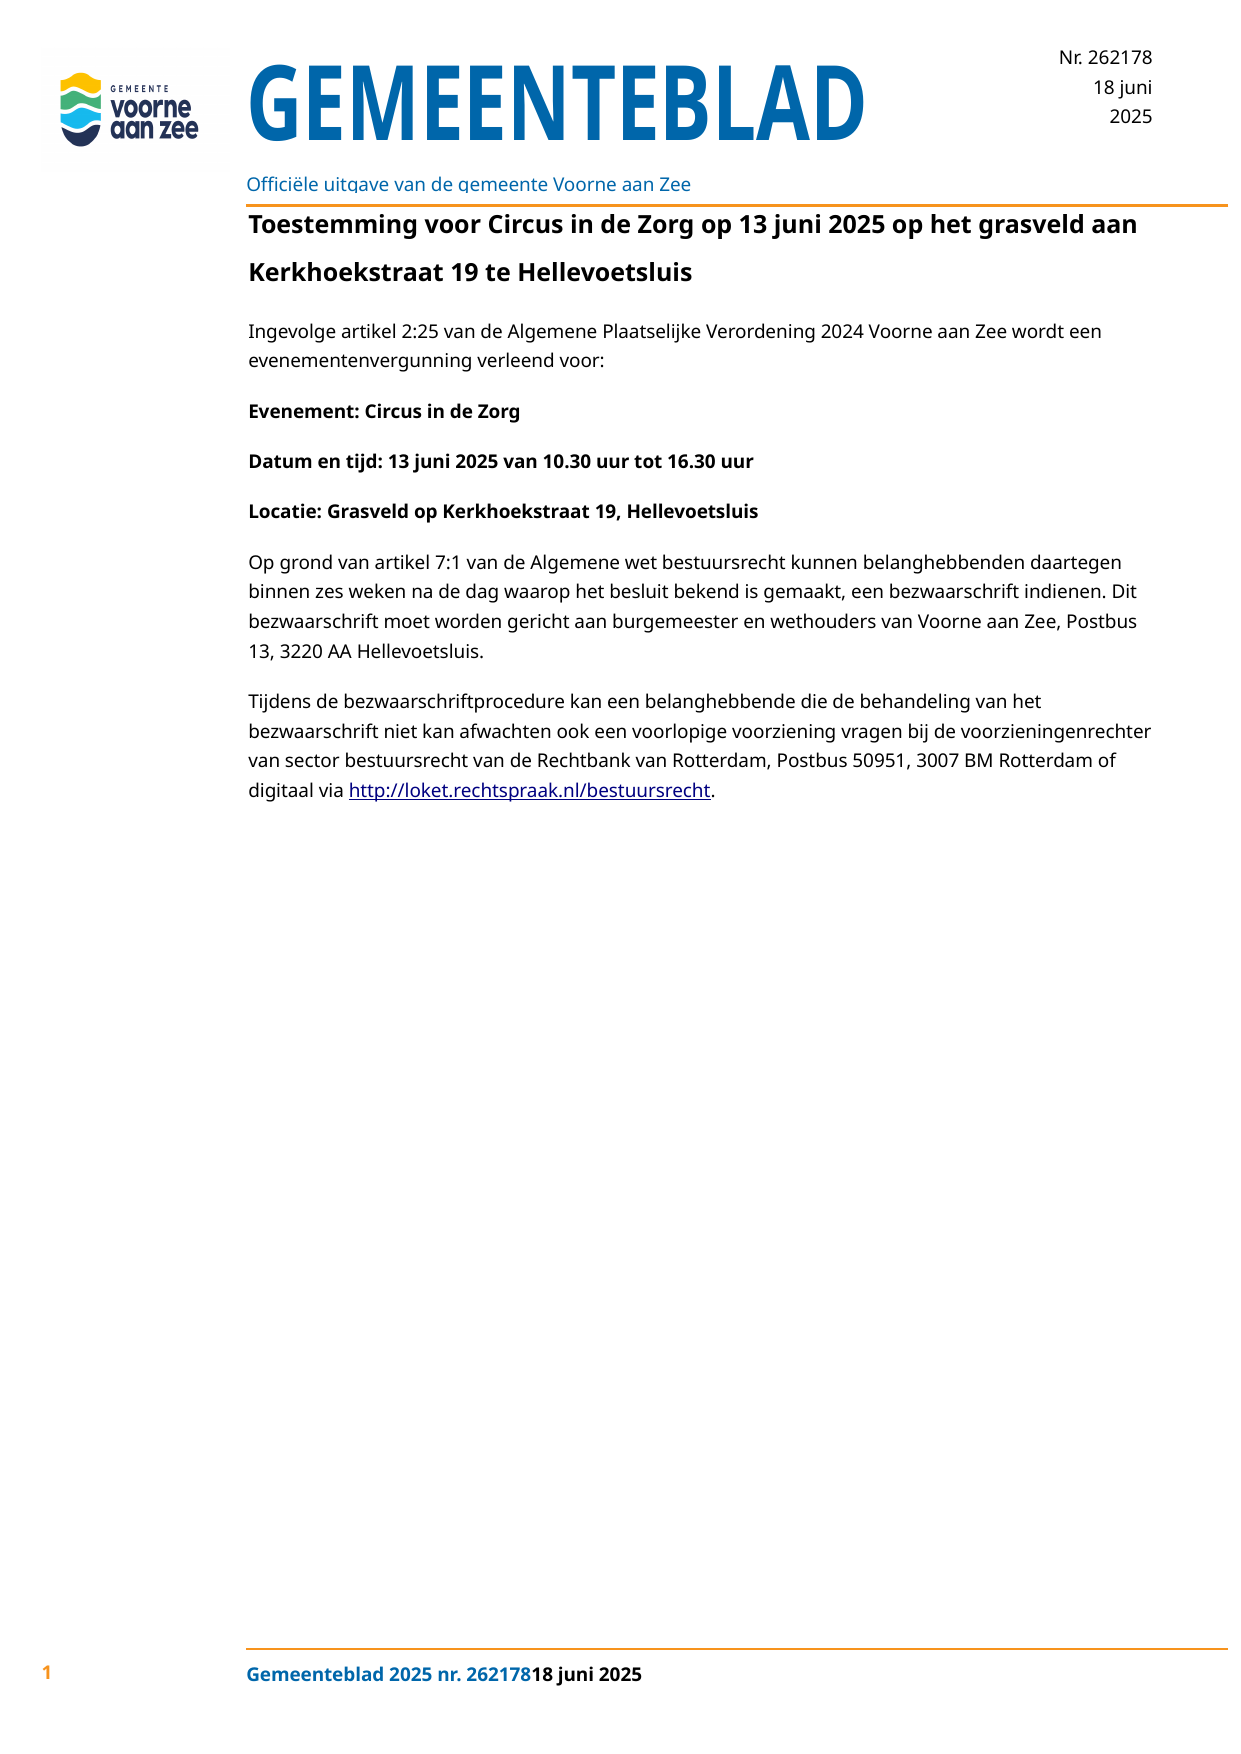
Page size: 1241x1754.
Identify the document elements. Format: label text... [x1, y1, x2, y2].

text Datum en tijd: 13 juni 2025 van 10.30 uur tot 16.30 uur [248, 448, 1152, 474]
text Evenement: Circus in de Zorg [248, 398, 1152, 424]
text Ingevolge artikel 2:25 van de Algemene Plaatselijke Verordening 2024 Voorne aan Zee wordt een evenementenvergunning verleend voor: [248, 318, 1152, 373]
text Tijdens de bezwaarschriftprocedure kan een belanghebbende die de behandeling van het bezwaarschrift niet kan afwachten ook een voorlopige voorziening vragen bij de voorzieningenrechter van sector bestuursrecht van de Rechtbank van Rotterdam, Postbus 50951, 3007 BM Rotterdam of digitaal via http://loket.rechtspraak.nl/bestuursrecht. [248, 688, 1152, 803]
text Op grond van artikel 7:1 van de Algemene wet bestuursrecht kunnen belanghebbenden daartegen binnen zes weken na de dag waarop het besluit bekend is gemaakt, een bezwaarschrift indienen. Dit bezwaarschrift moet worden gericht aan burgemeester en wethouders van Voorne aan Zee, Postbus 13, 3220 AA Hellevoetsluis. [248, 549, 1152, 664]
text Toestemming voor Circus in de Zorg op 13 juni 2025 op het grasveld aan Kerkhoekstraat 19 te Hellevoetsluis [248, 207, 1152, 288]
picture [41, 47, 231, 172]
text Locatie: Grasveld op Kerkhoekstraat 19, Hellevoetsluis [248, 499, 1152, 524]
